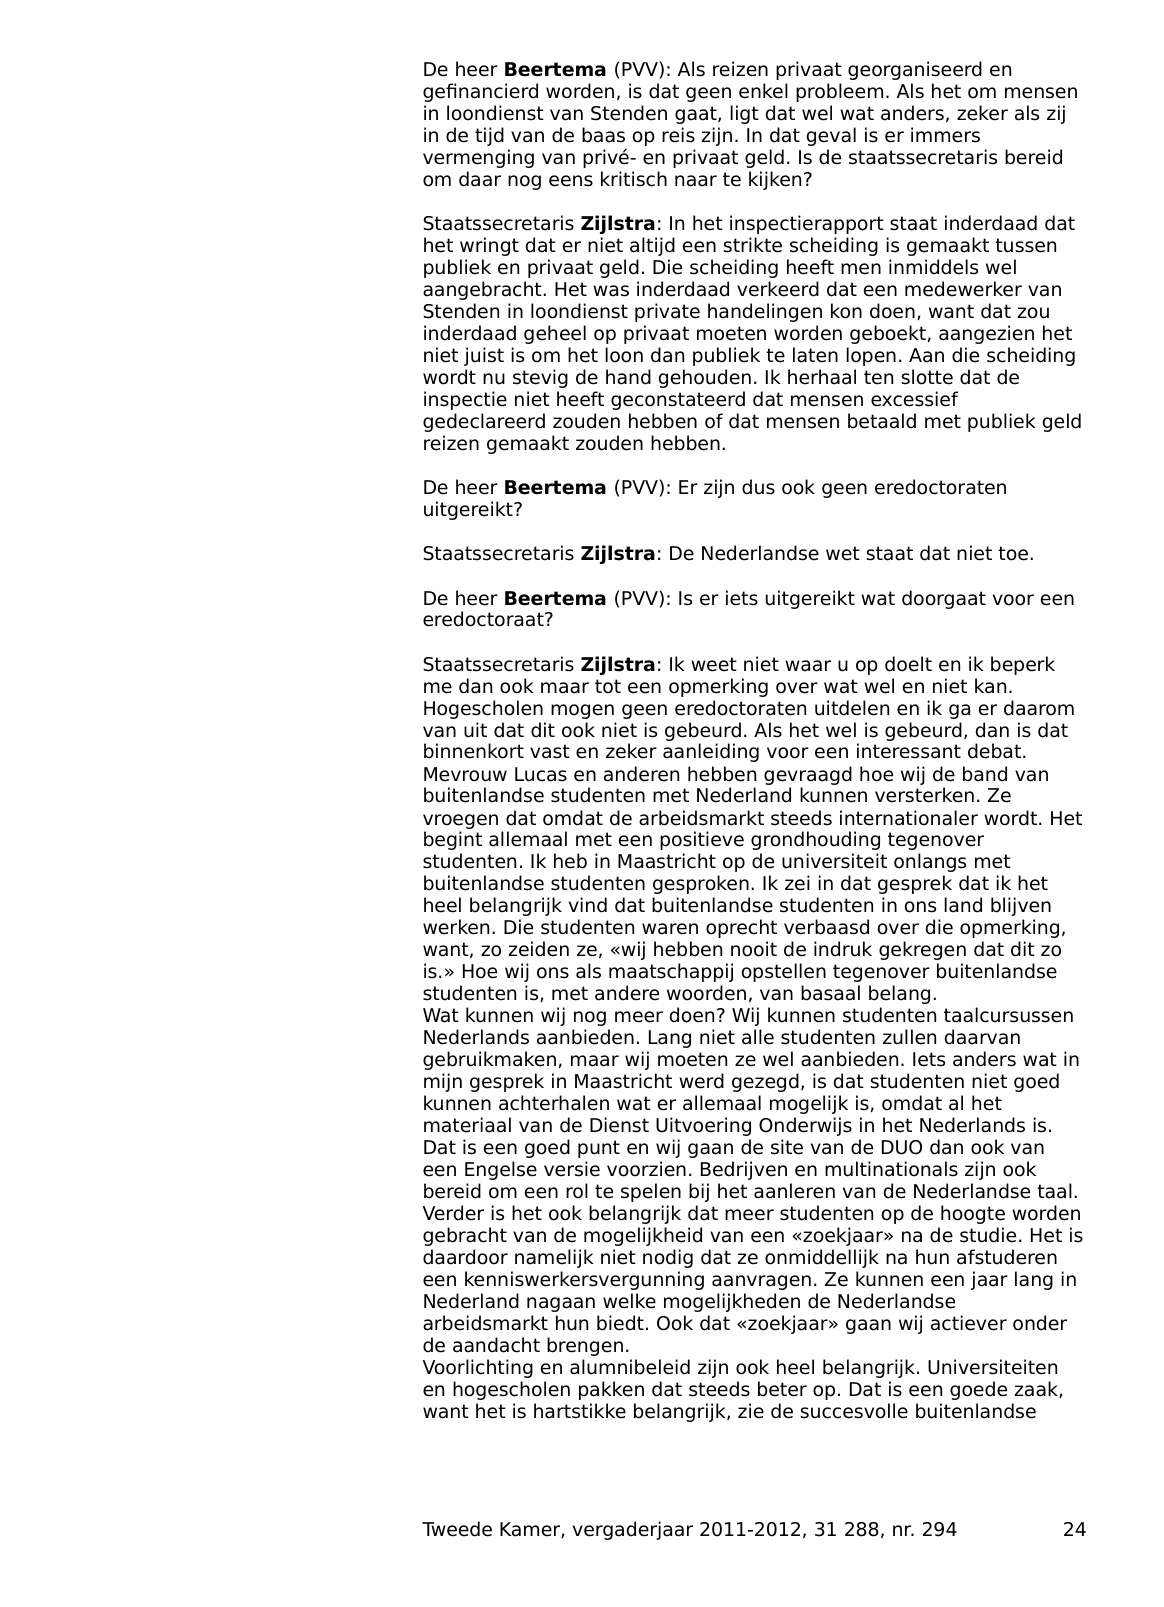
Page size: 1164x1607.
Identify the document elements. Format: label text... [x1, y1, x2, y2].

text Staatssecretaris Zijlstra: In het inspectierapport staat inderdaad dat het wringt dat er niet altijd een strikte scheiding is gemaakt tussen publiek en privaat geld. Die scheiding heeft men inmiddels wel aangebracht. Het was inderdaad verkeerd dat een medewerker van Stenden in loondienst private handelingen kon doen, want dat zou inderdaad geheel op privaat moeten worden geboekt, aangezien het niet juist is om het loon dan publiek te laten lopen. Aan die scheiding wordt nu stevig de hand gehouden. Ik herhaal ten slotte dat de inspectie niet heeft geconstateerd dat mensen excessief gedeclareerd zouden hebben of dat mensen betaald met publiek geld reizen gemaakt zouden hebben. [422, 213, 1087, 455]
text Wat kunnen wij nog meer doen? Wij kunnen studenten taalcursussen Nederlands aanbieden. Lang niet alle studenten zullen daarvan gebruikmaken, maar wij moeten ze wel aanbieden. Iets anders wat in mijn gesprek in Maastricht werd gezegd, is dat studenten niet goed kunnen achterhalen wat er allemaal mogelijk is, omdat al het materiaal van de Dienst Uitvoering Onderwijs in het Nederlands is. Dat is een goed punt en wij gaan de site van de DUO dan ook van een Engelse versie voorzien. Bedrijven en multinationals zijn ook bereid om een rol te spelen bij het aanleren van de Nederlandse taal. Verder is het ook belangrijk dat meer studenten op de hoogte worden gebracht van de mogelijkheid van een «zoekjaar» na de studie. Het is daardoor namelijk niet nodig dat ze onmiddellijk na hun afstuderen een kenniswerkersvergunning aanvragen. Ze kunnen een jaar lang in Nederland nagaan welke mogelijkheden de Nederlandse arbeidsmarkt hun biedt. Ook dat «zoekjaar» gaan wij actiever onder de aandacht brengen. [422, 1005, 1087, 1357]
text Staatssecretaris Zijlstra: De Nederlandse wet staat dat niet toe. [422, 543, 1087, 565]
text Mevrouw Lucas en anderen hebben gevraagd hoe wij de band van buitenlandse studenten met Nederland kunnen versterken. Ze vroegen dat omdat de arbeidsmarkt steeds internationaler wordt. Het begint allemaal met een positieve grondhouding tegenover studenten. Ik heb in Maastricht op de universiteit onlangs met buitenlandse studenten gesproken. Ik zei in dat gesprek dat ik het heel belangrijk vind dat buitenlandse studenten in ons land blijven werken. Die studenten waren oprecht verbaasd over die opmerking, want, zo zeiden ze, «wij hebben nooit de indruk gekregen dat dit zo is.» Hoe wij ons als maatschappij opstellen tegenover buitenlandse studenten is, met andere woorden, van basaal belang. [422, 763, 1087, 1005]
text De heer Beertema (PVV): Als reizen privaat georganiseerd en gefinancierd worden, is dat geen enkel probleem. Als het om mensen in loondienst van Stenden gaat, ligt dat wel wat anders, zeker als zij in de tijd van de baas op reis zijn. In dat geval is er immers vermenging van privé- en privaat geld. Is de staatssecretaris bereid om daar nog eens kritisch naar te kijken? [422, 59, 1087, 191]
text De heer Beertema (PVV): Is er iets uitgereikt wat doorgaat voor een eredoctoraat? [422, 587, 1087, 631]
text De heer Beertema (PVV): Er zijn dus ook geen eredoctoraten uitgereikt? [422, 477, 1087, 521]
text Staatssecretaris Zijlstra: Ik weet niet waar u op doelt en ik beperk me dan ook maar tot een opmerking over wat wel en niet kan. Hogescholen mogen geen eredoctoraten uitdelen en ik ga er daarom van uit dat dit ook niet is gebeurd. Als het wel is gebeurd, dan is dat binnenkort vast en zeker aanleiding voor een interessant debat. [422, 653, 1087, 763]
text Voorlichting en alumnibeleid zijn ook heel belangrijk. Universiteiten en hogescholen pakken dat steeds beter op. Dat is een goede zaak, want het is hartstikke belangrijk, zie de succesvolle buitenlandse [422, 1357, 1087, 1423]
